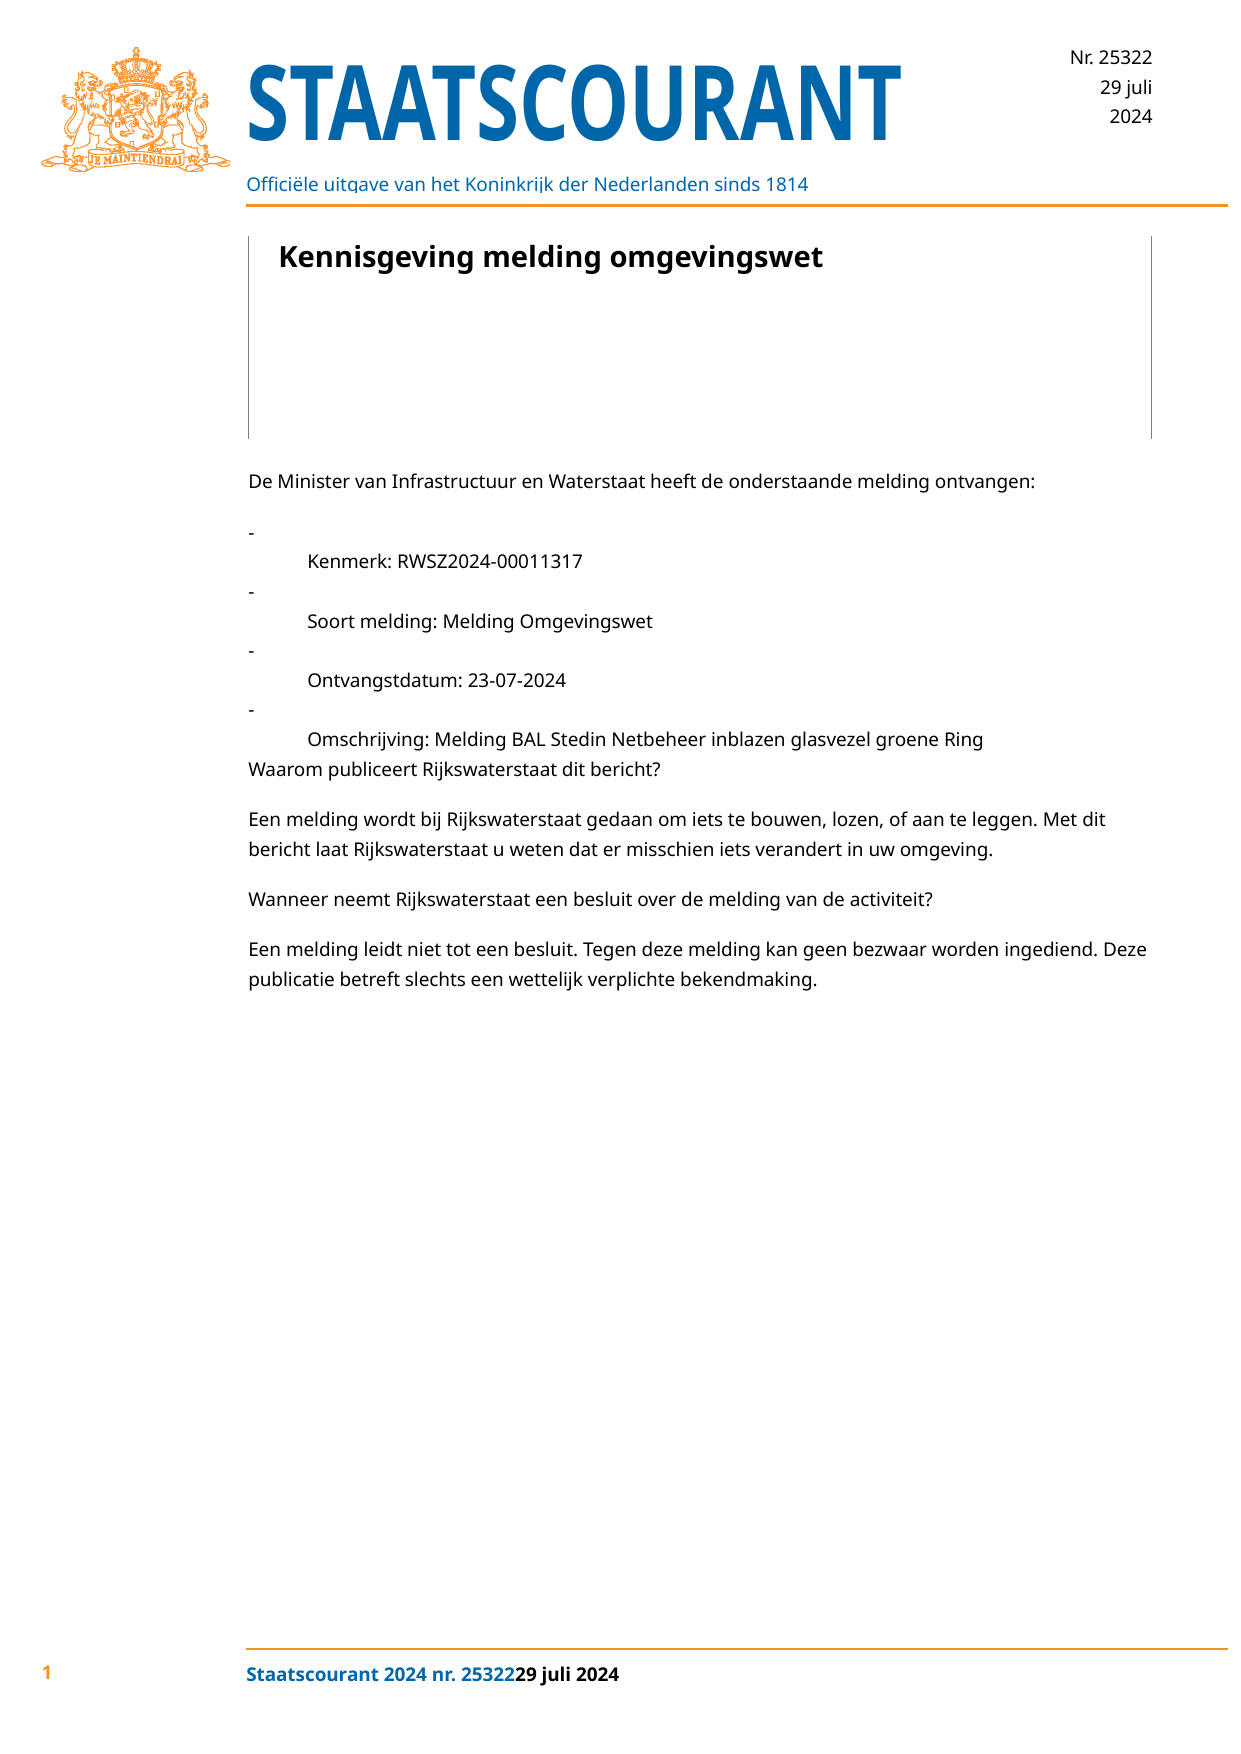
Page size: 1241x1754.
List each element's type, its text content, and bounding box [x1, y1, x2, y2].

table_header [850, 414, 1151, 439]
picture [41, 47, 231, 172]
list Ontvangstdatum: 23-07-2024 [248, 667, 1152, 693]
table_header [1090, 236, 1151, 413]
picture [912, 236, 1090, 414]
list Omschrijving: Melding BAL Stedin Netbeheer inblazen glasvezel groene Ring [248, 726, 1152, 752]
table_header [850, 236, 912, 413]
table_header Kennisgeving melding omgevingswet [249, 236, 850, 439]
text De Minister van Infrastructuur en Waterstaat heeft de onderstaande melding ontvangen: [248, 469, 1152, 494]
text Een melding wordt bij Rijkswaterstaat gedaan om iets te bouwen, lozen, of aan te leggen. Met dit bericht laat Rijkswaterstaat u weten dat er misschien iets verandert in uw omgeving. [248, 806, 1152, 861]
text Een melding leidt niet tot een besluit. Tegen deze melding kan geen bezwaar worden ingediend. Deze publicatie betreft slechts een wettelijk verplichte bekendmaking. [248, 937, 1152, 992]
list Soort melding: Melding Omgevingswet [248, 608, 1152, 633]
text Waarom publiceert Rijkswaterstaat dit bericht? [248, 756, 1152, 781]
text Wanneer neemt Rijkswaterstaat een besluit over de melding van de activiteit? [248, 886, 1152, 912]
list Kenmerk: RWSZ2024-00011317 [248, 549, 1152, 574]
